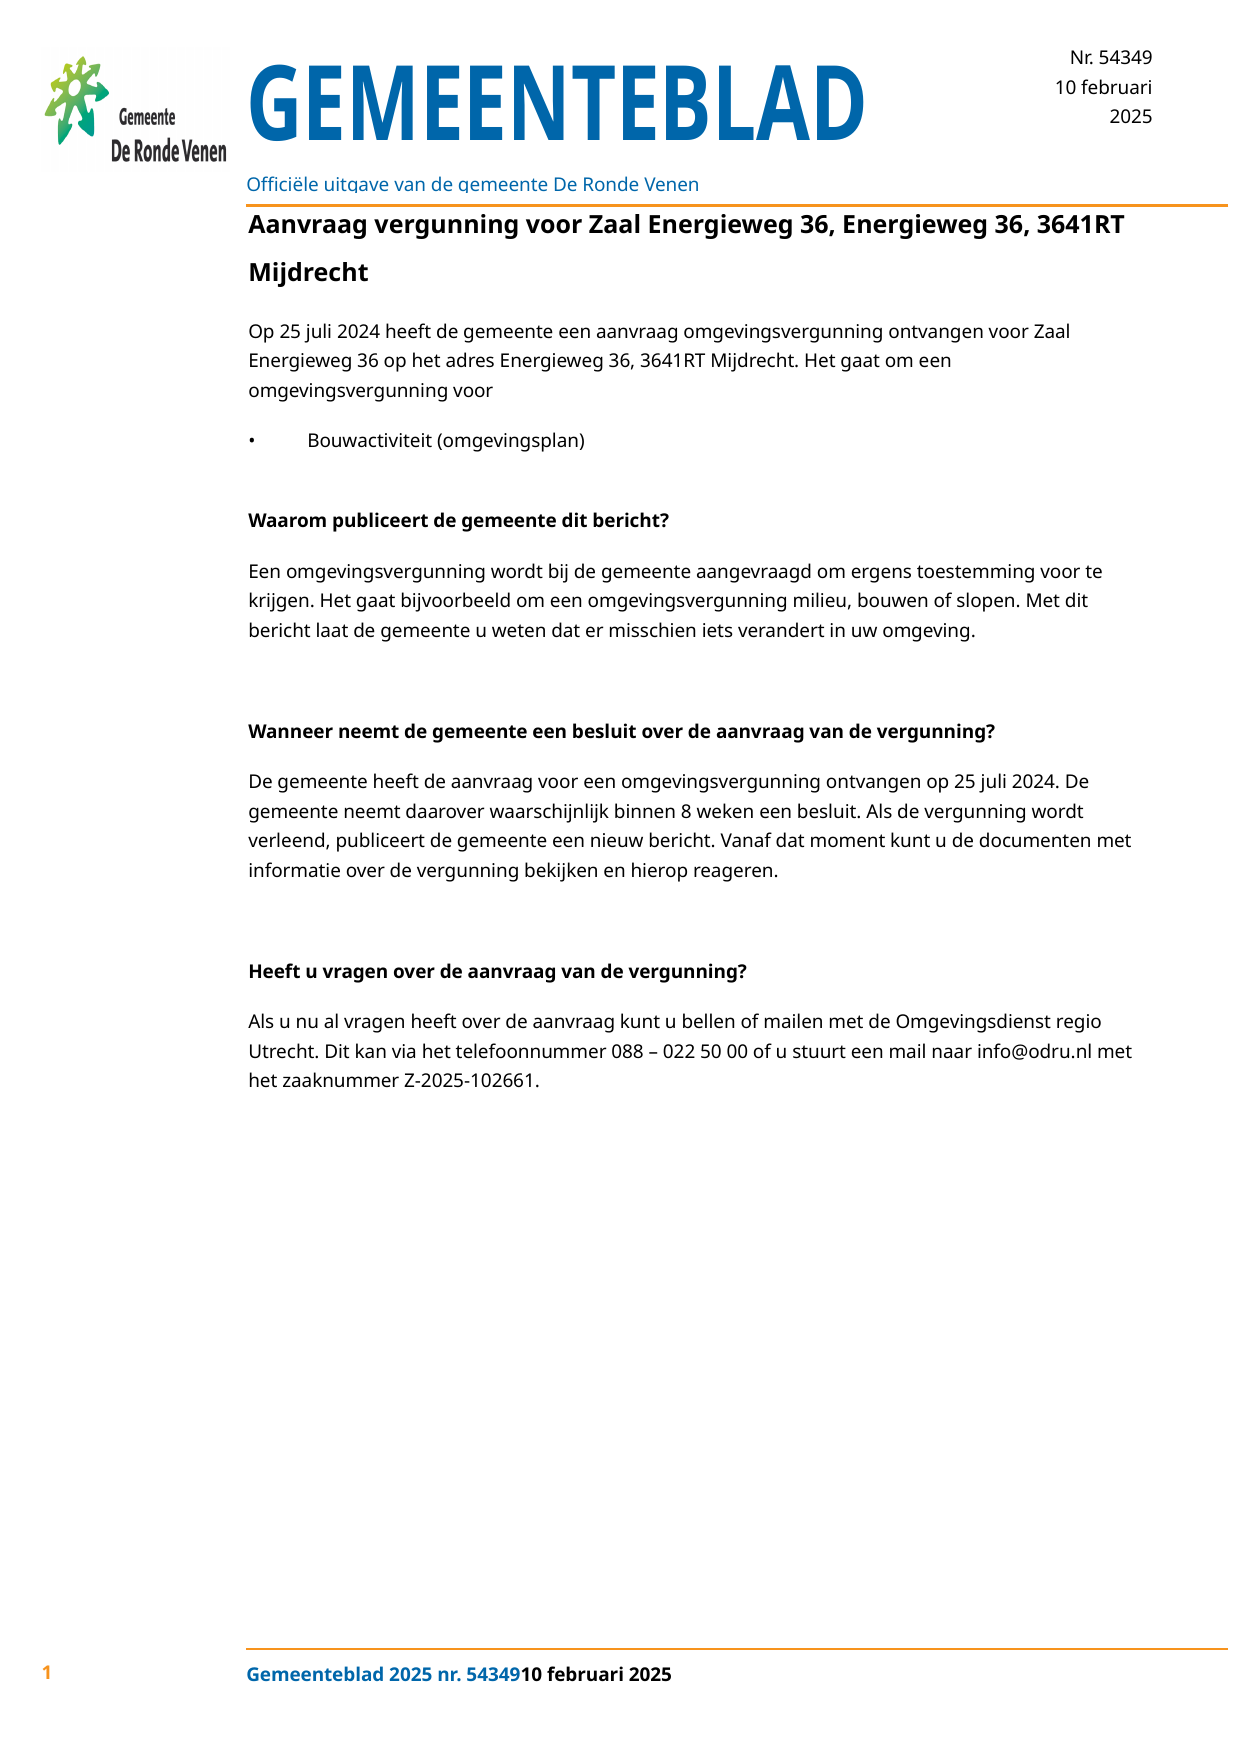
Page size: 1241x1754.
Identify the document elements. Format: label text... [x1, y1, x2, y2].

text Op 25 juli 2024 heeft de gemeente een aanvraag omgevingsvergunning ontvangen voor Zaal Energieweg 36 op het adres Energieweg 36, 3641RT Mijdrecht. Het gaat om een omgevingsvergunning voor [248, 318, 1152, 403]
text Een omgevingsvergunning wordt bij de gemeente aangevraagd om ergens toestemming voor te krijgen. Het gaat bijvoorbeeld om een omgevingsvergunning milieu, bouwen of slopen. Met dit bericht laat de gemeente u weten dat er misschien iets verandert in uw omgeving. [248, 558, 1152, 643]
text Heeft u vragen over de aanvraag van de vergunning? [248, 958, 1152, 984]
text Wanneer neemt de gemeente een besluit over de aanvraag van de vergunning? [248, 718, 1152, 744]
text Aanvraag vergunning voor Zaal Energieweg 36, Energieweg 36, 3641RT Mijdrecht [248, 207, 1152, 288]
text Als u nu al vragen heeft over de aanvraag kunt u bellen of mailen met de Omgevingsdienst regio Utrecht. Dit kan via het telefoonnummer 088 – 022 50 00 of u stuurt een mail naar info@odru.nl met het zaaknummer Z-2025-102661. [248, 1008, 1152, 1093]
picture [41, 47, 231, 172]
text De gemeente heeft de aanvraag voor een omgevingsvergunning ontvangen op 25 juli 2024. De gemeente neemt daarover waarschijnlijk binnen 8 weken een besluit. Als de vergunning wordt verleend, publiceert de gemeente een nieuw bericht. Vanaf dat moment kunt u de documenten met informatie over de vergunning bekijken en hierop reageren. [248, 768, 1152, 883]
text Waarom publiceert de gemeente dit bericht? [248, 507, 1152, 533]
list Bouwactiviteit (omgevingsplan) [248, 427, 1152, 453]
